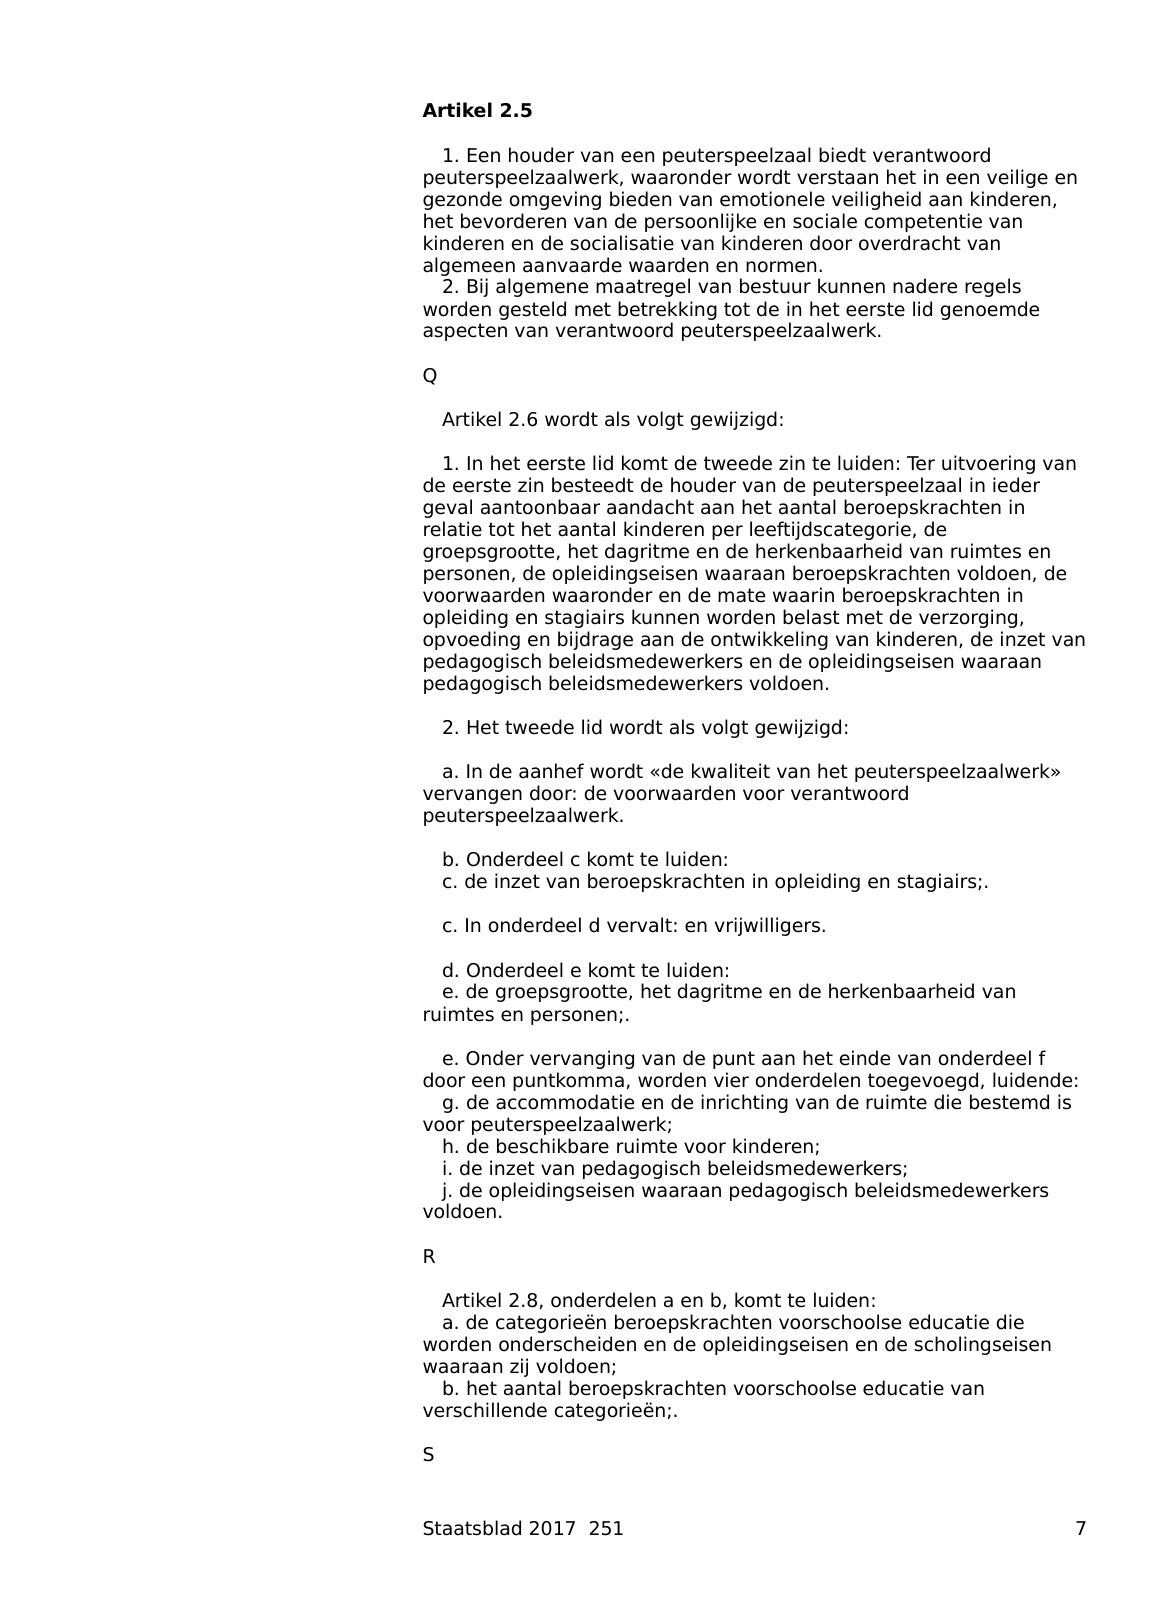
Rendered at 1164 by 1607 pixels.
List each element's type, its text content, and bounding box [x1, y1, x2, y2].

text j. de opleidingseisen waaraan pedagogisch beleidsmedewerkers voldoen. [422, 1179, 1087, 1223]
text c. In onderdeel d vervalt: en vrijwilligers. [422, 915, 1087, 937]
text 2. Bij algemene maatregel van bestuur kunnen nadere regels worden gesteld met betrekking tot de in het eerste lid genoemde aspecten van verantwoord peuterspeelzaalwerk. [422, 276, 1087, 342]
text a. In de aanhef wordt «de kwaliteit van het peuterspeelzaalwerk» vervangen door: de voorwaarden voor verantwoord peuterspeelzaalwerk. [422, 761, 1087, 827]
text R [422, 1246, 1087, 1268]
text c. de inzet van beroepskrachten in opleiding en stagiairs;. [422, 871, 1087, 893]
subtitle Artikel 2.5 [422, 100, 1087, 122]
text Artikel 2.6 wordt als volgt gewijzigd: [422, 409, 1087, 431]
text d. Onderdeel e komt te luiden: [422, 959, 1087, 981]
text i. de inzet van pedagogisch beleidsmedewerkers; [422, 1157, 1087, 1179]
text S [422, 1444, 1087, 1466]
text e. Onder vervanging van de punt aan het einde van onderdeel f door een puntkomma, worden vier onderdelen toegevoegd, luidende: [422, 1048, 1087, 1092]
text 1. In het eerste lid komt de tweede zin te luiden: Ter uitvoering van de eerste zin besteedt de houder van de peuterspeelzaal in ieder geval aantoonbaar aandacht aan het aantal beroepskrachten in relatie tot het aantal kinderen per leeftijdscategorie, de groepsgrootte, het dagritme en de herkenbaarheid van ruimtes en personen, de opleidingseisen waaraan beroepskrachten voldoen, de voorwaarden waaronder en de mate waarin beroepskrachten in opleiding en stagiairs kunnen worden belast met de verzorging, opvoeding en bijdrage aan de ontwikkeling van kinderen, de inzet van pedagogisch beleidsmedewerkers en de opleidingseisen waaraan pedagogisch beleidsmedewerkers voldoen. [422, 453, 1087, 695]
text b. het aantal beroepskrachten voorschoolse educatie van verschillende categorieën;. [422, 1378, 1087, 1422]
text Artikel 2.8, onderdelen a en b, komt te luiden: [422, 1290, 1087, 1312]
text e. de groepsgrootte, het dagritme en de herkenbaarheid van ruimtes en personen;. [422, 981, 1087, 1025]
text 1. Een houder van een peuterspeelzaal biedt verantwoord peuterspeelzaalwerk, waaronder wordt verstaan het in een veilige en gezonde omgeving bieden van emotionele veiligheid aan kinderen, het bevorderen van de persoonlijke en sociale competentie van kinderen en de socialisatie van kinderen door overdracht van algemeen aanvaarde waarden en normen. [422, 144, 1087, 276]
text h. de beschikbare ruimte voor kinderen; [422, 1136, 1087, 1157]
text Q [422, 364, 1087, 387]
text a. de categorieën beroepskrachten voorschoolse educatie die worden onderscheiden en de opleidingseisen en de scholingseisen waaraan zij voldoen; [422, 1312, 1087, 1378]
text b. Onderdeel c komt te luiden: [422, 849, 1087, 871]
text 2. Het tweede lid wordt als volgt gewijzigd: [422, 717, 1087, 739]
text g. de accommodatie en de inrichting van de ruimte die bestemd is voor peuterspeelzaalwerk; [422, 1092, 1087, 1136]
